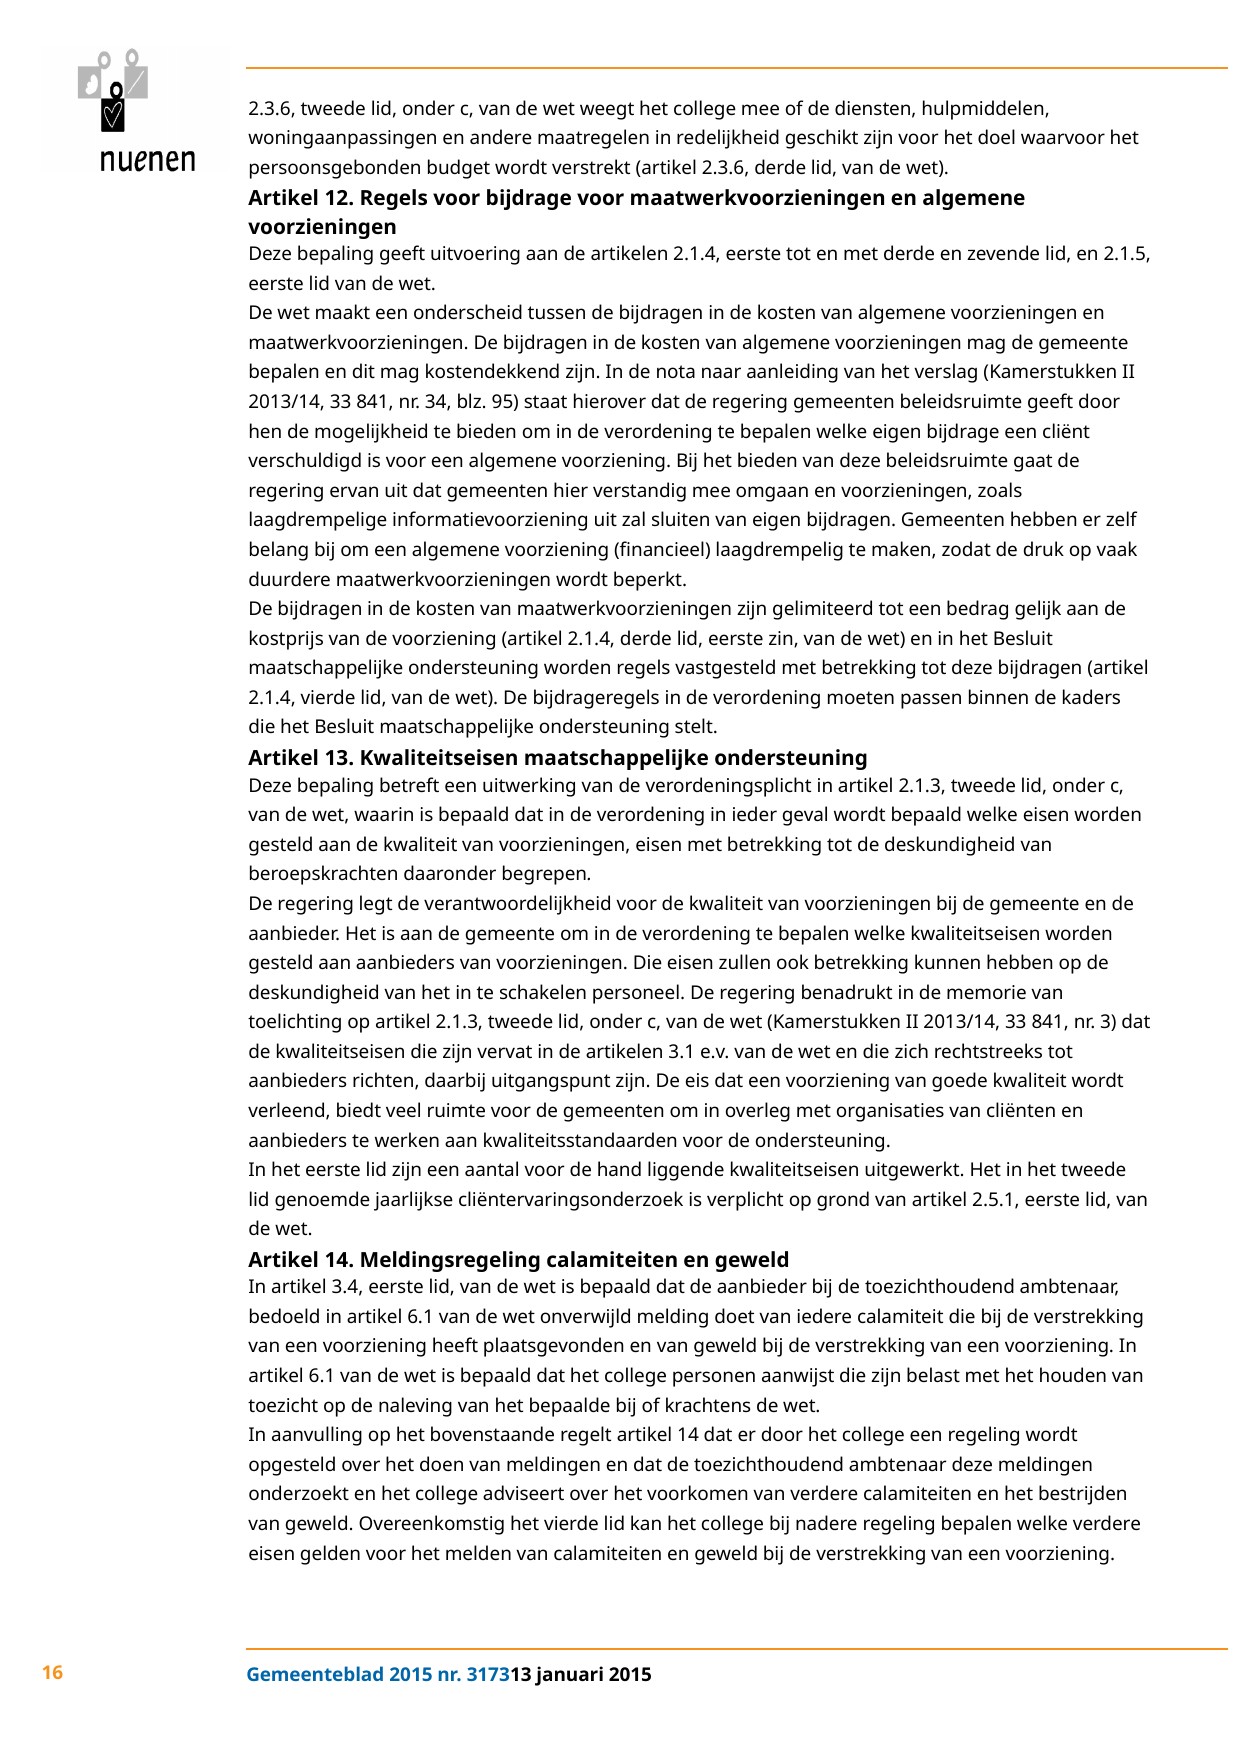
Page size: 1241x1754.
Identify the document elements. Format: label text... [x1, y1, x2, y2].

text De regering legt de verantwoordelijkheid voor de kwaliteit van voorzieningen bij de gemeente en de aanbieder. Het is aan de gemeente om in de verordening te bepalen welke kwaliteitseisen worden gesteld aan aanbieders van voorzieningen. Die eisen zullen ook betrekking kunnen hebben op de deskundigheid van het in te schakelen personeel. De regering benadrukt in de memorie van toelichting op artikel 2.1.3, tweede lid, onder c, van de wet (Kamerstukken II 2013/14, 33 841, nr. 3) dat de kwaliteitseisen die zijn vervat in de artikelen 3.1 e.v. van de wet en die zich rechtstreeks tot aanbieders richten, daarbij uitgangspunt zijn. De eis dat een voorziening van goede kwaliteit wordt verleend, biedt veel ruimte voor de gemeenten om in overleg met organisaties van cliënten en aanbieders te werken aan kwaliteitsstandaarden voor de ondersteuning. [248, 890, 1152, 1152]
text Deze bepaling betreft een uitwerking van de verordeningsplicht in artikel 2.1.3, tweede lid, onder c, van de wet, waarin is bepaald dat in de verordening in ieder geval wordt bepaald welke eisen worden gesteld aan de kwaliteit van voorzieningen, eisen met betrekking tot de deskundigheid van beroepskrachten daaronder begrepen. [248, 772, 1152, 886]
text Artikel 12. Regels voor bijdrage voor maatwerkvoorzieningen en algemene voorzieningen [248, 183, 1152, 240]
text In artikel 3.4, eerste lid, van de wet is bepaald dat de aanbieder bij de toezichthoudend ambtenaar, bedoeld in artikel 6.1 van de wet onverwijld melding doet van iedere calamiteit die bij de verstrekking van een voorziening heeft plaatsgevonden en van geweld bij de verstrekking van een voorziening. In artikel 6.1 van de wet is bepaald dat het college personen aanwijst die zijn belast met het houden van toezicht op de naleving van het bepaalde bij of krachtens de wet. [248, 1273, 1152, 1418]
text De bijdragen in de kosten van maatwerkvoorzieningen zijn gelimiteerd tot een bedrag gelijk aan de kostprijs van de voorziening (artikel 2.1.4, derde lid, eerste zin, van de wet) en in het Besluit maatschappelijke ondersteuning worden regels vastgesteld met betrekking tot deze bijdragen (artikel 2.1.4, vierde lid, van de wet). De bijdrageregels in de verordening moeten passen binnen de kaders die het Besluit maatschappelijke ondersteuning stelt. [248, 595, 1152, 739]
text In aanvulling op het bovenstaande regelt artikel 14 dat er door het college een regeling wordt opgesteld over het doen van meldingen en dat de toezichthoudend ambtenaar deze meldingen onderzoekt en het college adviseert over het voorkomen van verdere calamiteiten en het bestrijden van geweld. Overeenkomstig het vierde lid kan het college bij nadere regeling bepalen welke verdere eisen gelden voor het melden van calamiteiten en geweld bij de verstrekking van een voorziening. [248, 1421, 1152, 1566]
text De wet maakt een onderscheid tussen de bijdragen in de kosten van algemene voorzieningen en maatwerkvoorzieningen. De bijdragen in de kosten van algemene voorzieningen mag de gemeente bepalen en dit mag kostendekkend zijn. In de nota naar aanleiding van het verslag (Kamerstukken II 2013/14, 33 841, nr. 34, blz. 95) staat hierover dat de regering gemeenten beleidsruimte geeft door hen de mogelijkheid te bieden om in de verordening te bepalen welke eigen bijdrage een cliënt verschuldigd is voor een algemene voorziening. Bij het bieden van deze beleidsruimte gaat de regering ervan uit dat gemeenten hier verstandig mee omgaan en voorzieningen, zoals laagdrempelige informatievoorziening uit zal sluiten van eigen bijdragen. Gemeenten hebben er zelf belang bij om een algemene voorziening (financieel) laagdrempelig te maken, zodat de druk op vaak duurdere maatwerkvoorzieningen wordt beperkt. [248, 299, 1152, 592]
text Artikel 13. Kwaliteitseisen maatschappelijke ondersteuning [248, 743, 1152, 772]
picture [41, 47, 231, 172]
text Deze bepaling geeft uitvoering aan de artikelen 2.1.4, eerste tot en met derde en zevende lid, en 2.1.5, eerste lid van de wet. [248, 240, 1152, 296]
text 2.3.6, tweede lid, onder c, van de wet weegt het college mee of de diensten, hulpmiddelen, woningaanpassingen en andere maatregelen in redelijkheid geschikt zijn voor het doel waarvoor het persoonsgebonden budget wordt verstrekt (artikel 2.3.6, derde lid, van de wet). [248, 95, 1152, 180]
text Artikel 14. Meldingsregeling calamiteiten en geweld [248, 1245, 1152, 1273]
text In het eerste lid zijn een aantal voor de hand liggende kwaliteitseisen uitgewerkt. Het in het tweede lid genoemde jaarlijkse cliëntervaringsonderzoek is verplicht op grond van artikel 2.5.1, eerste lid, van de wet. [248, 1156, 1152, 1241]
